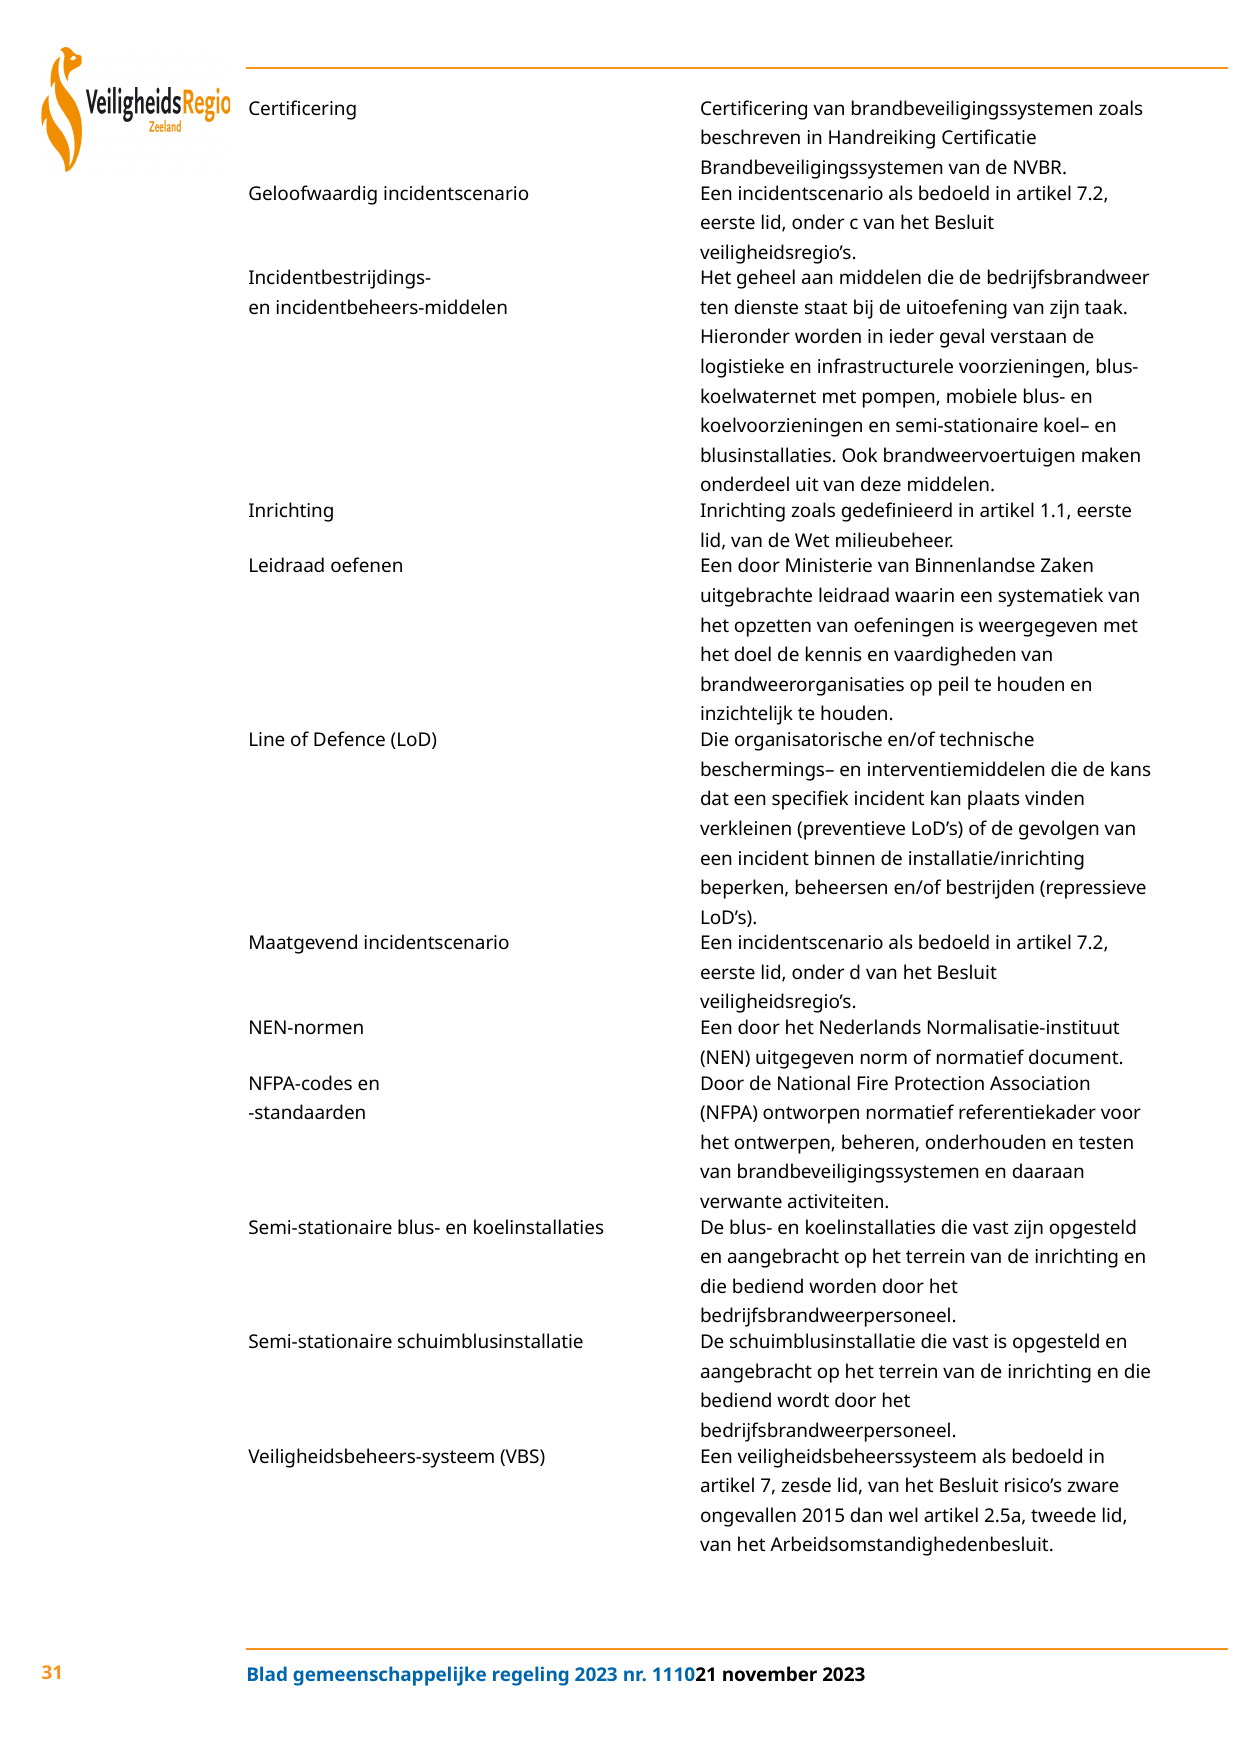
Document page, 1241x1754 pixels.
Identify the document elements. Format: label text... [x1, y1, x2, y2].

table_cell Line of Defence (LoD) [248, 726, 700, 929]
table_cell Een incidentscenario als bedoeld in artikel 7.2, eerste lid, onder d van het Besluit veiligheidsregio’s. [700, 930, 1152, 1014]
table_cell Incidentbestrijdings- en incidentbeheers-middelen [248, 265, 700, 497]
table_cell Door de National Fire Protection Association (NFPA) ontworpen normatief referentiekader voor het ontwerpen, beheren, onderhouden en testen van brandbeveiligingssystemen en daaraan verwante activiteiten. [700, 1070, 1152, 1214]
picture [41, 47, 231, 172]
table_cell Het geheel aan middelen die de bedrijfsbrandweer ten dienste staat bij de uitoefening van zijn taak. Hieronder worden in ieder geval verstaan de logistieke en infrastructurele voorzieningen, blus- koelwaternet met pompen, mobiele blus- en koelvoorzieningen en semi-stationaire koel– en blusinstallaties. Ook brandweervoertuigen maken onderdeel uit van deze middelen. [700, 265, 1152, 497]
table_cell Certificering van brandbeveiligingssystemen zoals beschreven in Handreiking Certificatie Brandbeveiligingssystemen van de NVBR. [700, 95, 1152, 180]
table_cell Een door Ministerie van Binnenlandse Zaken uitgebrachte leidraad waarin een systematiek van het opzetten van oefeningen is weergegeven met het doel de kennis en vaardigheden van brandweerorganisaties op peil te houden en inzichtelijk te houden. [700, 553, 1152, 726]
table_cell Een incidentscenario als bedoeld in artikel 7.2, eerste lid, onder c van het Besluit veiligheidsregio’s. [700, 180, 1152, 264]
table_cell Veiligheidsbeheers-systeem (VBS) [248, 1443, 700, 1557]
table_cell Semi-stationaire blus- en koelinstallaties [248, 1214, 700, 1328]
table_cell Een door het Nederlands Normalisatie-instituut (NEN) uitgegeven norm of normatief document. [700, 1015, 1152, 1070]
table_cell Maatgevend incidentscenario [248, 930, 700, 1014]
table_cell De schuimblusinstallatie die vast is opgesteld en aangebracht op het terrein van de inrichting en die bediend wordt door het bedrijfsbrandweerpersoneel. [700, 1328, 1152, 1443]
table_cell Semi-stationaire schuimblusinstallatie [248, 1328, 700, 1443]
table_cell NEN-normen [248, 1015, 700, 1070]
table_cell Certificering [248, 95, 700, 180]
table_cell Geloofwaardig incidentscenario [248, 180, 700, 264]
table_cell Inrichting zoals gedefinieerd in artikel 1.1, eerste lid, van de Wet milieubeheer. [700, 498, 1152, 553]
table_cell Leidraad oefenen [248, 553, 700, 726]
table_cell Een veiligheidsbeheerssysteem als bedoeld in artikel 7, zesde lid, van het Besluit risico’s zware ongevallen 2015 dan wel artikel 2.5a, tweede lid, van het Arbeidsomstandighedenbesluit. [700, 1443, 1152, 1557]
table_cell Die organisatorische en/of technische beschermings– en interventiemiddelen die de kans dat een specifiek incident kan plaats vinden verkleinen (preventieve LoD’s) of de gevolgen van een incident binnen de installatie/inrichting beperken, beheersen en/of bestrijden (repressieve LoD’s). [700, 726, 1152, 929]
table_cell Inrichting [248, 498, 700, 553]
table_cell NFPA-codes en -standaarden [248, 1070, 700, 1214]
table_cell De blus- en koelinstallaties die vast zijn opgesteld en aangebracht op het terrein van de inrichting en die bediend worden door het bedrijfsbrandweerpersoneel. [700, 1214, 1152, 1328]
